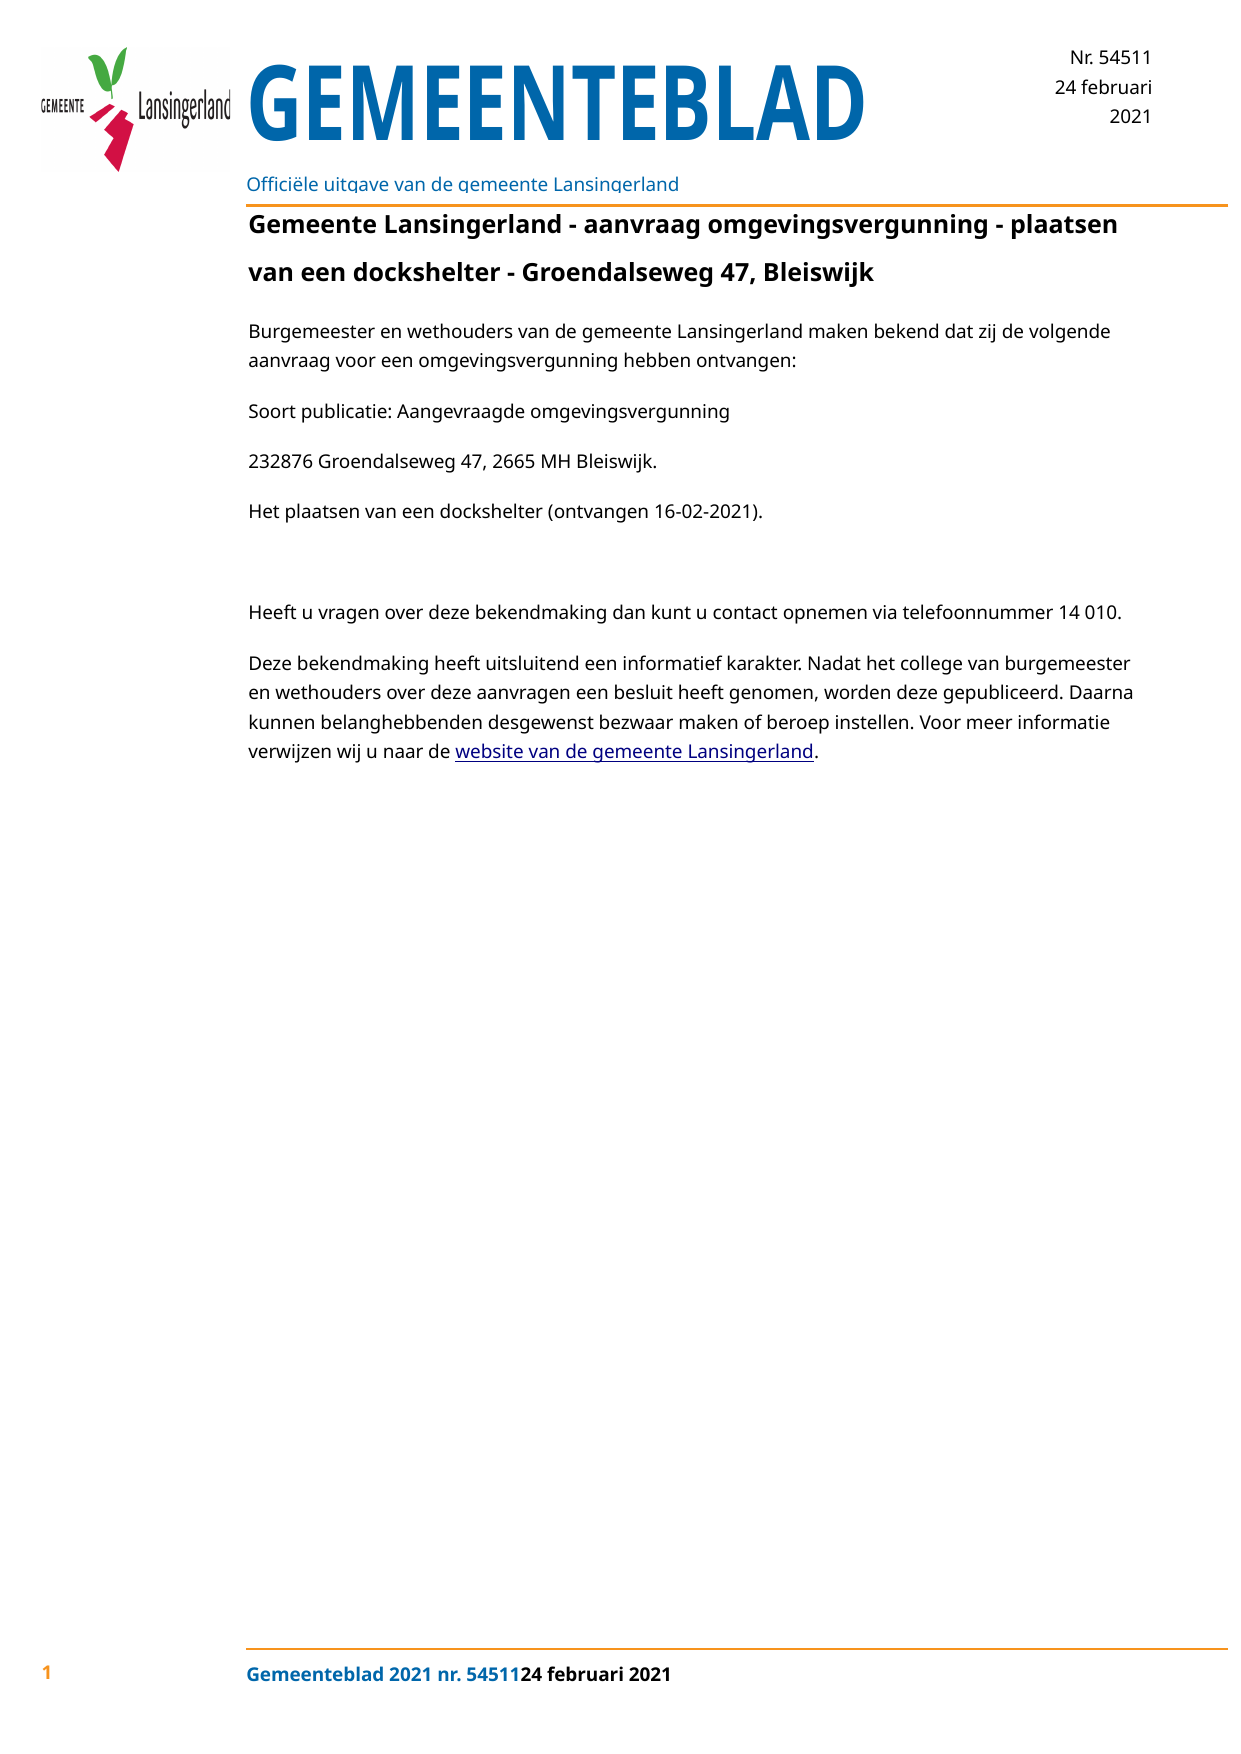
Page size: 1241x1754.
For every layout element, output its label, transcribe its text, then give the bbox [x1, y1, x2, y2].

text Burgemeester en wethouders van de gemeente Lansingerland maken bekend dat zij de volgende aanvraag voor een omgevingsvergunning hebben ontvangen: [248, 318, 1152, 373]
text Heeft u vragen over deze bekendmaking dan kunt u contact opnemen via telefoonnummer 14 010. [248, 599, 1152, 625]
text Deze bekendmaking heeft uitsluitend een informatief karakter. Nadat het college van burgemeester en wethouders over deze aanvragen een besluit heeft genomen, worden deze gepubliceerd. Daarna kunnen belanghebbenden desgewenst bezwaar maken of beroep instellen. Voor meer informatie verwijzen wij u naar de website van de gemeente Lansingerland. [248, 650, 1152, 764]
text 232876 Groendalseweg 47, 2665 MH Bleiswijk. [248, 448, 1152, 474]
picture [41, 47, 231, 172]
text Het plaatsen van een dockshelter (ontvangen 16-02-2021). [248, 499, 1152, 524]
text Gemeente Lansingerland - aanvraag omgevingsvergunning - plaatsen van een dockshelter - Groendalseweg 47, Bleiswijk [248, 207, 1152, 288]
text Soort publicatie: Aangevraagde omgevingsvergunning [248, 398, 1152, 424]
